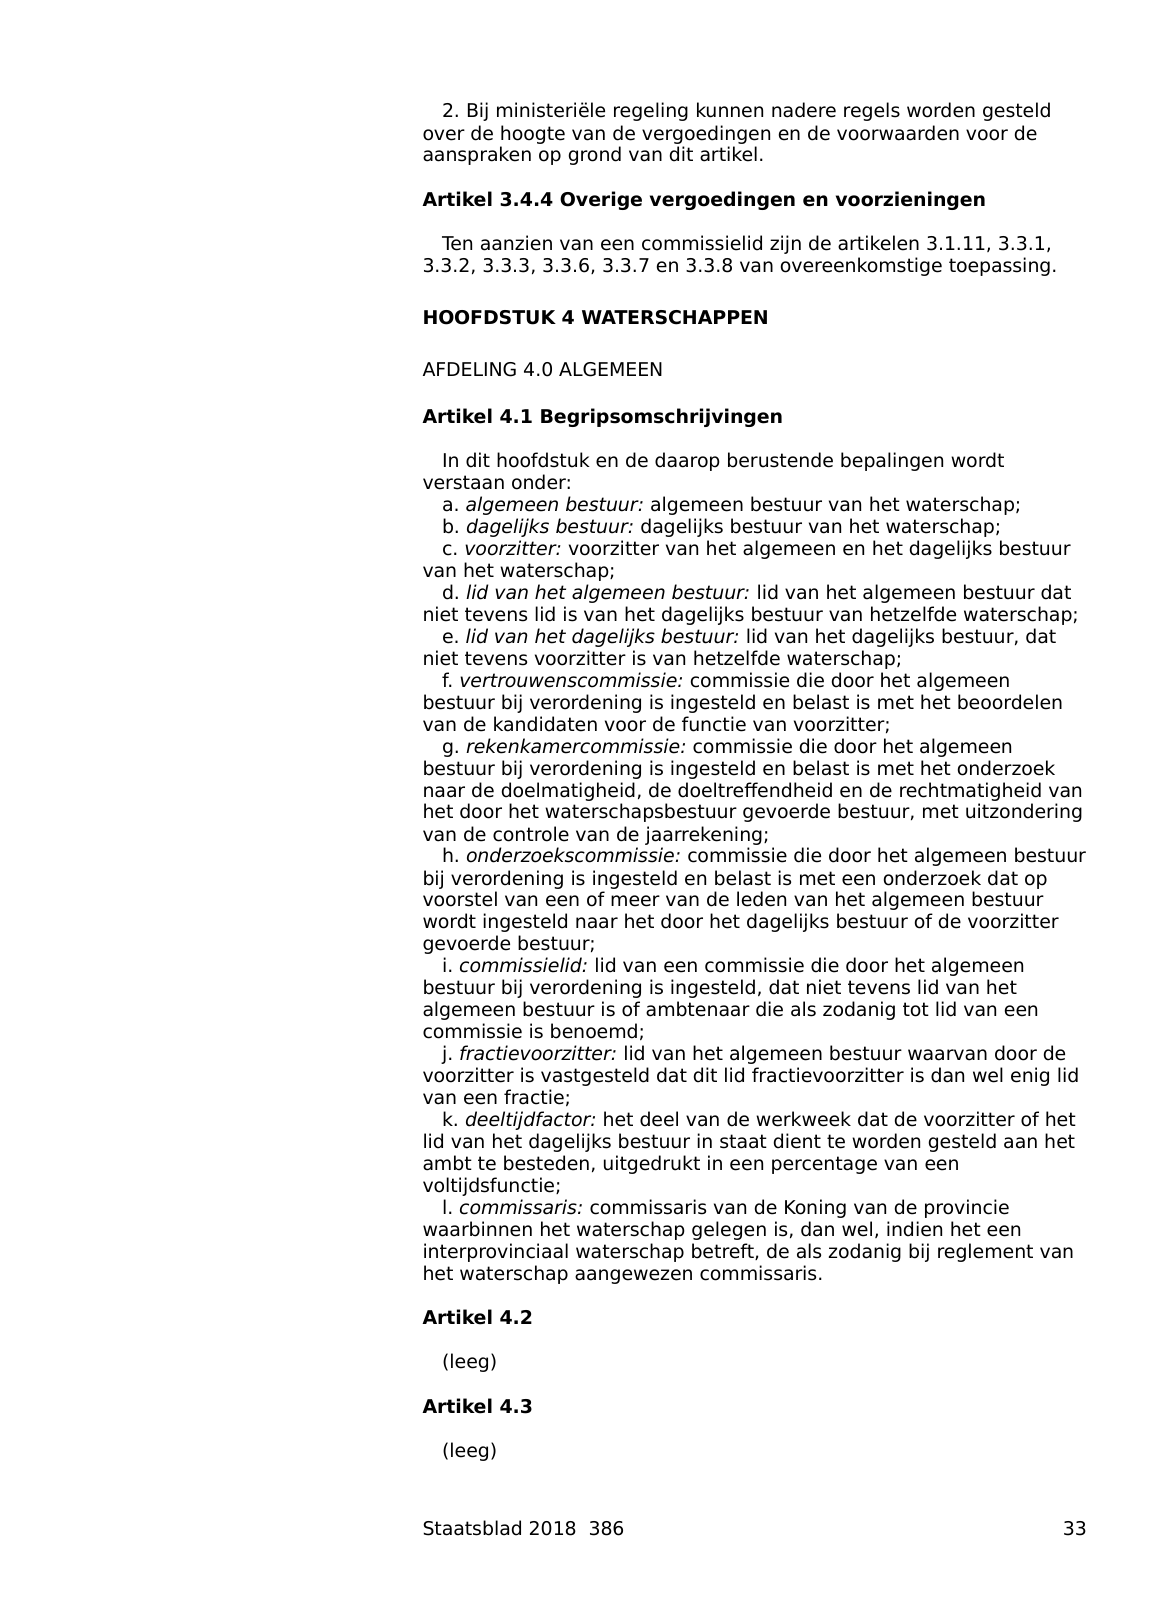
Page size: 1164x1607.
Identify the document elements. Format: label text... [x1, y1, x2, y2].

subtitle HOOFDSTUK 4 WATERSCHAPPEN [422, 307, 1087, 329]
text In dit hoofdstuk en de daarop berustende bepalingen wordt verstaan onder: [422, 450, 1087, 494]
text (leeg) [422, 1440, 1087, 1462]
text (leeg) [422, 1351, 1087, 1373]
text d. lid van het algemeen bestuur: lid van het algemeen bestuur dat niet tevens lid is van het dagelijks bestuur van hetzelfde waterschap; [422, 582, 1087, 626]
subtitle Artikel 4.1 Begripsomschrijvingen [422, 406, 1087, 428]
subtitle Artikel 4.3 [422, 1396, 1087, 1417]
text e. lid van het dagelijks bestuur: lid van het dagelijks bestuur, dat niet tevens voorzitter is van hetzelfde waterschap; [422, 626, 1087, 669]
text c. voorzitter: voorzitter van het algemeen en het dagelijks bestuur van het waterschap; [422, 538, 1087, 582]
text 2. Bij ministeriële regeling kunnen nadere regels worden gesteld over de hoogte van de vergoedingen en de voorwaarden voor de aanspraken op grond van dit artikel. [422, 100, 1087, 166]
text g. rekenkamercommissie: commissie die door het algemeen bestuur bij verordening is ingesteld en belast is met het onderzoek naar de doelmatigheid, de doeltreffendheid en de rechtmatigheid van het door het waterschapsbestuur gevoerde bestuur, met uitzondering van de controle van de jaarrekening; [422, 736, 1087, 845]
text j. fractievoorzitter: lid van het algemeen bestuur waarvan door de voorzitter is vastgesteld dat dit lid fractievoorzitter is dan wel enig lid van een fractie; [422, 1043, 1087, 1109]
text k. deeltijdfactor: het deel van de werkweek dat de voorzitter of het lid van het dagelijks bestuur in staat dient te worden gesteld aan het ambt te besteden, uitgedrukt in een percentage van een voltijdsfunctie; [422, 1109, 1087, 1197]
subtitle AFDELING 4.0 ALGEMEEN [422, 359, 1087, 381]
subtitle Artikel 4.2 [422, 1307, 1087, 1329]
text a. algemeen bestuur: algemeen bestuur van het waterschap; [422, 494, 1087, 516]
text h. onderzoekscommissie: commissie die door het algemeen bestuur bij verordening is ingesteld en belast is met een onderzoek dat op voorstel van een of meer van de leden van het algemeen bestuur wordt ingesteld naar het door het dagelijks bestuur of de voorzitter gevoerde bestuur; [422, 845, 1087, 955]
subtitle Artikel 3.4.4 Overige vergoedingen en voorzieningen [422, 188, 1087, 211]
text Ten aanzien van een commissielid zijn de artikelen 3.1.11, 3.3.1, 3.3.2, 3.3.3, 3.3.6, 3.3.7 en 3.3.8 van overeenkomstige toepassing. [422, 233, 1087, 277]
text b. dagelijks bestuur: dagelijks bestuur van het waterschap; [422, 516, 1087, 538]
text l. commissaris: commissaris van de Koning van de provincie waarbinnen het waterschap gelegen is, dan wel, indien het een interprovinciaal waterschap betreft, de als zodanig bij reglement van het waterschap aangewezen commissaris. [422, 1197, 1087, 1285]
text f. vertrouwenscommissie: commissie die door het algemeen bestuur bij verordening is ingesteld en belast is met het beoordelen van de kandidaten voor de functie van voorzitter; [422, 669, 1087, 736]
text i. commissielid: lid van een commissie die door het algemeen bestuur bij verordening is ingesteld, dat niet tevens lid van het algemeen bestuur is of ambtenaar die als zodanig tot lid van een commissie is benoemd; [422, 955, 1087, 1043]
